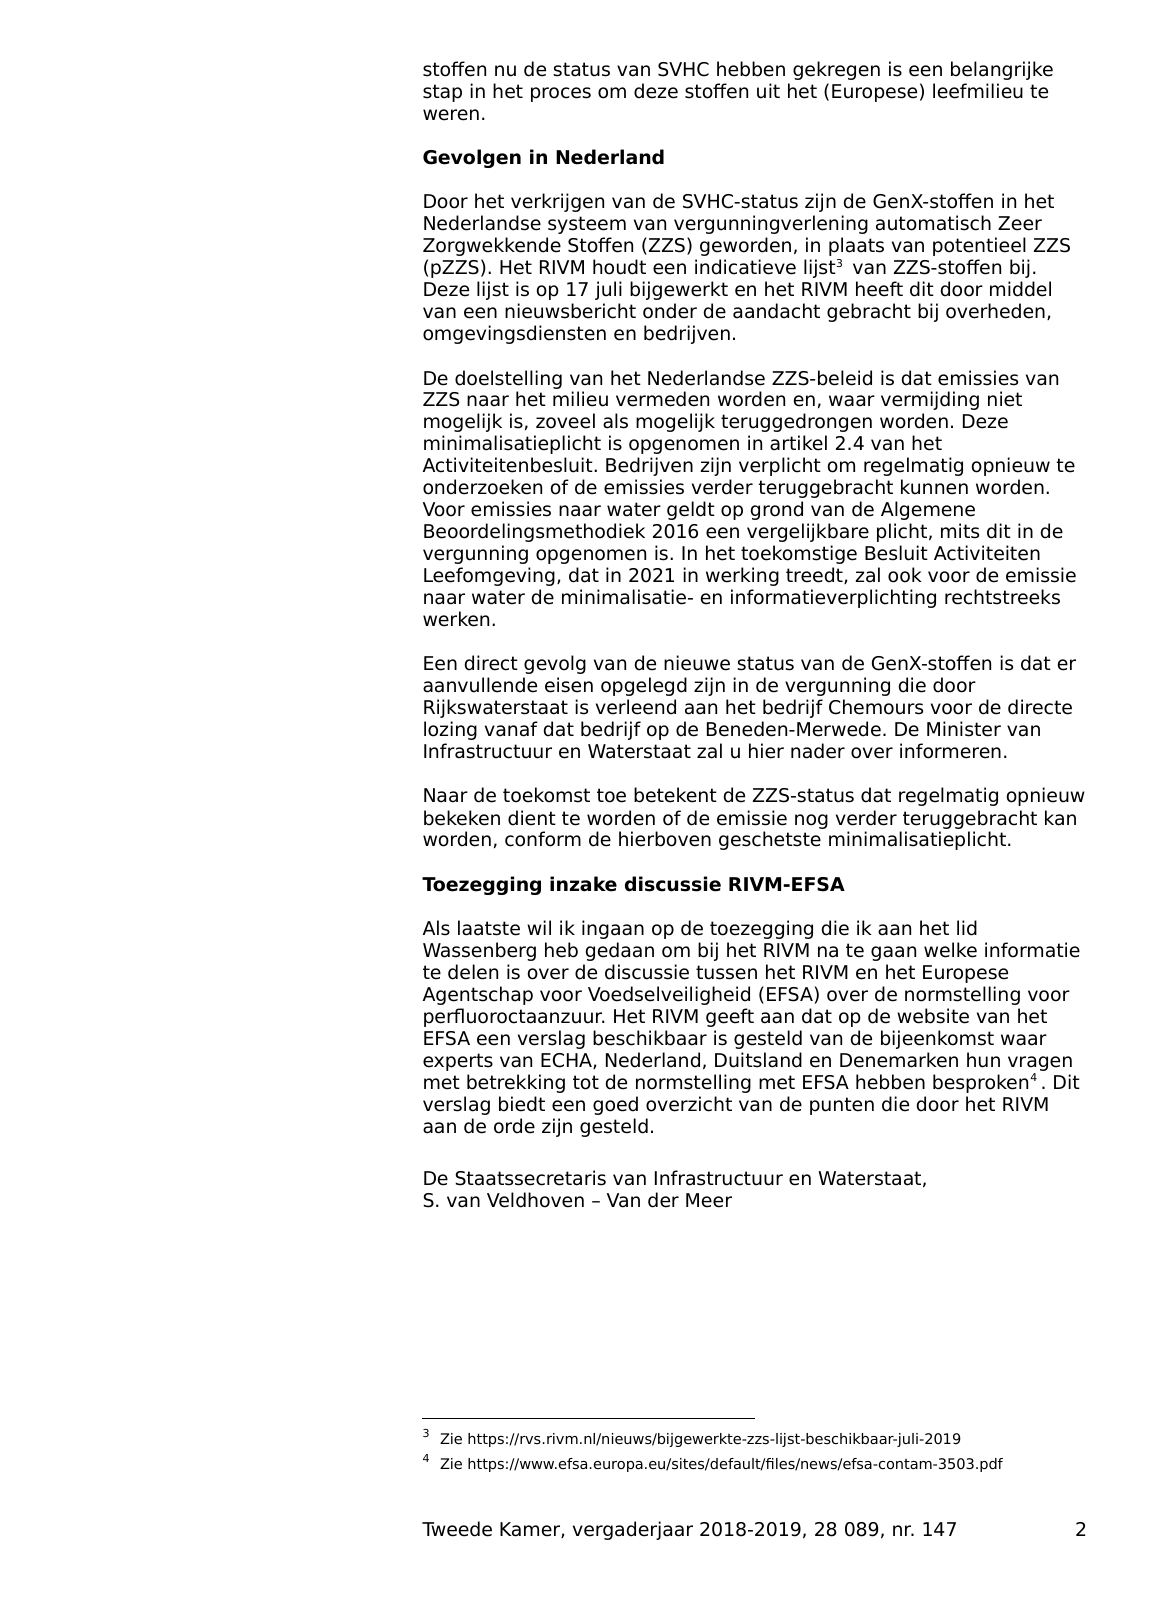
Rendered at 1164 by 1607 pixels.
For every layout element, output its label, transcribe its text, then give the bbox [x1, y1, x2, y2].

text Naar de toekomst toe betekent de ZZS-status dat regelmatig opnieuw bekeken dient te worden of de emissie nog verder teruggebracht kan worden, conform de hierboven geschetste minimalisatieplicht. [422, 785, 1087, 851]
text Een direct gevolg van de nieuwe status van de GenX-stoffen is dat er aanvullende eisen opgelegd zijn in de vergunning die door Rijkswaterstaat is verleend aan het bedrijf Chemours voor de directe lozing vanaf dat bedrijf op de Beneden-Merwede. De Minister van Infrastructuur en Waterstaat zal u hier nader over informeren. [422, 653, 1087, 763]
text Als laatste wil ik ingaan op de toezegging die ik aan het lid Wassenberg heb gedaan om bij het RIVM na te gaan welke informatie te delen is over de discussie tussen het RIVM en het Europese Agentschap voor Voedselveiligheid (EFSA) over de normstelling voor perfluoroctaanzuur. Het RIVM geeft aan dat op de website van het EFSA een verslag beschikbaar is gesteld van de bijeenkomst waar experts van ECHA, Nederland, Duitsland en Denemarken hun vragen met betrekking tot de normstelling met EFSA hebben besproken. Dit verslag biedt een goed overzicht van de punten die door het RIVM aan de orde zijn gesteld. [422, 918, 1087, 1137]
subtitle Toezegging inzake discussie RIVM-EFSA [422, 873, 1087, 896]
text stoffen nu de status van SVHC hebben gekregen is een belangrijke stap in het proces om deze stoffen uit het (Europese) leefmilieu te weren. [422, 59, 1087, 125]
text Zie https://rvs.rivm.nl/nieuws/bijgewerkte-zzs-lijst-beschikbaar-juli-2019 [422, 1427, 1087, 1449]
subtitle Gevolgen in Nederland [422, 147, 1087, 169]
text De Staatssecretaris van Infrastructuur en Waterstaat, S. van Veldhoven – Van der Meer [422, 1167, 1087, 1211]
text Door het verkrijgen van de SVHC-status zijn de GenX-stoffen in het Nederlandse systeem van vergunningverlening automatisch Zeer Zorgwekkende Stoffen (ZZS) geworden, in plaats van potentieel ZZS (pZZS). Het RIVM houdt een indicatieve lijst van ZZS-stoffen bij. Deze lijst is op 17 juli bijgewerkt en het RIVM heeft dit door middel van een nieuwsbericht onder de aandacht gebracht bij overheden, omgevingsdiensten en bedrijven. [422, 191, 1087, 345]
text De doelstelling van het Nederlandse ZZS-beleid is dat emissies van ZZS naar het milieu vermeden worden en, waar vermijding niet mogelijk is, zoveel als mogelijk teruggedrongen worden. Deze minimalisatieplicht is opgenomen in artikel 2.4 van het Activiteitenbesluit. Bedrijven zijn verplicht om regelmatig opnieuw te onderzoeken of de emissies verder teruggebracht kunnen worden. Voor emissies naar water geldt op grond van de Algemene Beoordelingsmethodiek 2016 een vergelijkbare plicht, mits dit in de vergunning opgenomen is. In het toekomstige Besluit Activiteiten Leefomgeving, dat in 2021 in werking treedt, zal ook voor de emissie naar water de minimalisatie- en informatieverplichting rechtstreeks werken. [422, 367, 1087, 631]
text Zie https://www.efsa.europa.eu/sites/default/files/news/efsa-contam-3503.pdf [422, 1452, 1087, 1474]
